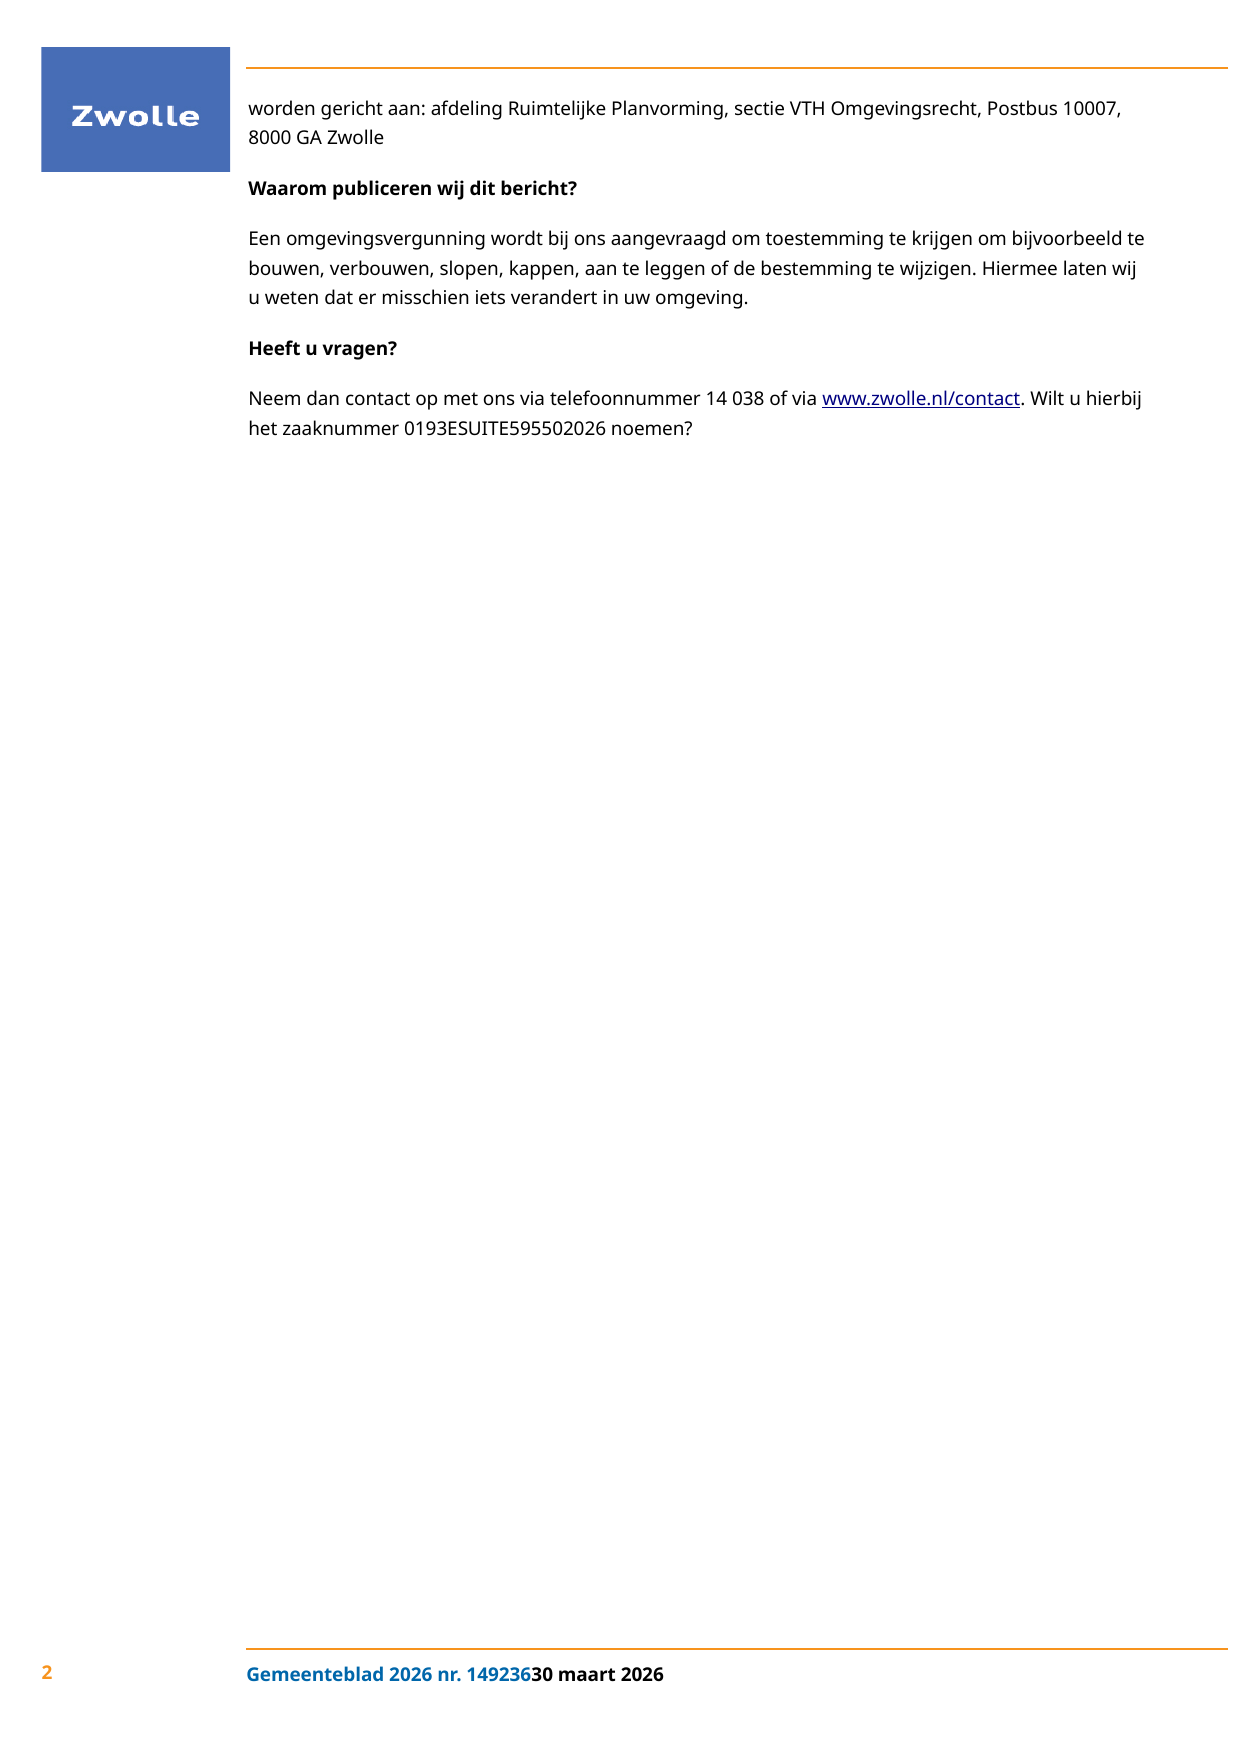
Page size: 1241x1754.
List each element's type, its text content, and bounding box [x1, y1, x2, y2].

text Een omgevingsvergunning wordt bij ons aangevraagd om toestemming te krijgen om bijvoorbeeld te bouwen, verbouwen, slopen, kappen, aan te leggen of de bestemming te wijzigen. Hiermee laten wij u weten dat er misschien iets verandert in uw omgeving. [248, 225, 1152, 310]
picture [41, 47, 231, 172]
text Heeft u vragen? [248, 335, 1152, 361]
text Neem dan contact op met ons via telefoonnummer 14 038 of via www.zwolle.nl/contact. Wilt u hierbij het zaaknummer 0193ESUITE595502026 noemen? [248, 385, 1152, 441]
text Waarom publiceren wij dit bericht? [248, 175, 1152, 201]
text worden gericht aan: afdeling Ruimtelijke Planvorming, sectie VTH Omgevingsrecht, Postbus 10007, 8000 GA Zwolle [248, 95, 1152, 150]
